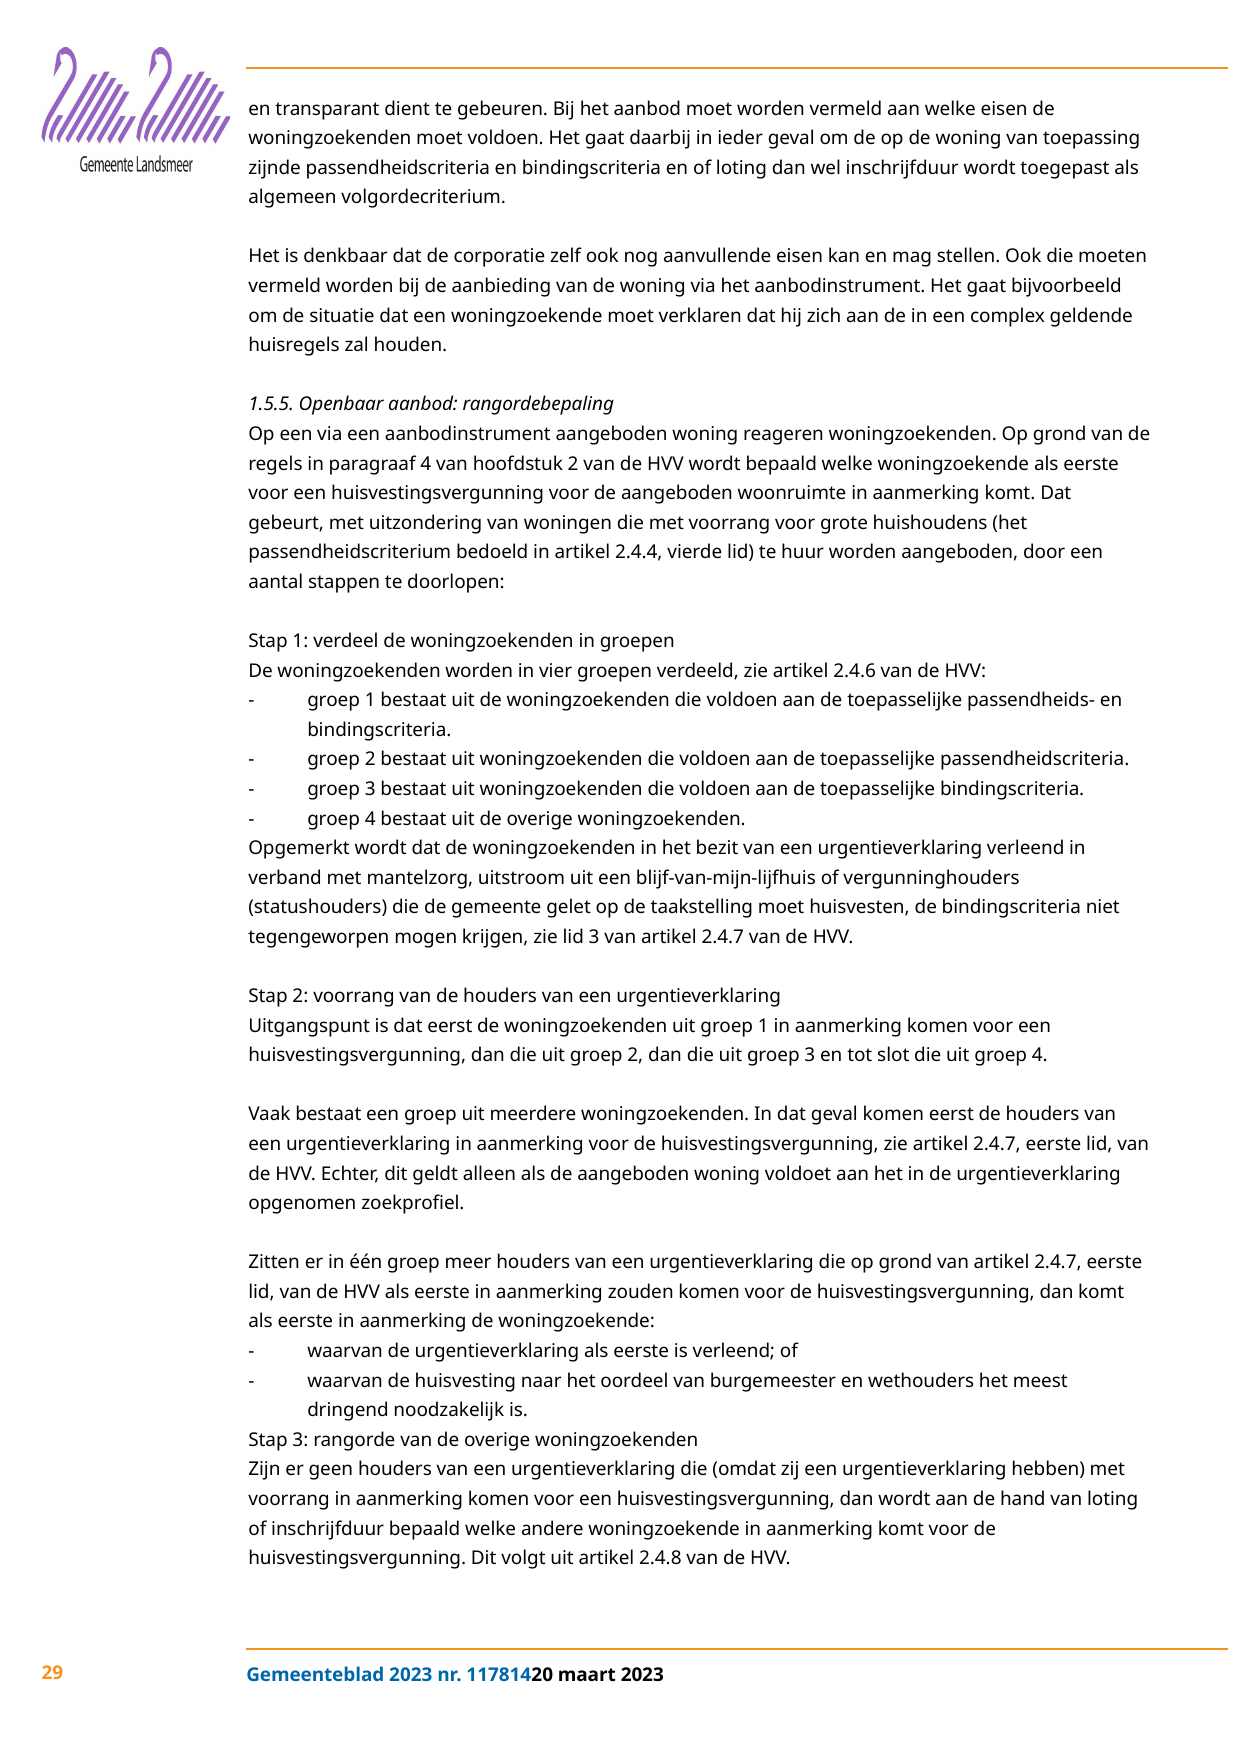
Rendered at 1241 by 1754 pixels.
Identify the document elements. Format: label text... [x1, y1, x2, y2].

picture [41, 47, 231, 172]
list groep 2 bestaat uit woningzoekenden die voldoen aan de toepasselijke passendheidscriteria. [248, 746, 1152, 771]
text De woningzoekenden worden in vier groepen verdeeld, zie artikel 2.4.6 van de HVV: [248, 657, 1152, 683]
text en transparant dient te gebeuren. Bij het aanbod moet worden vermeld aan welke eisen de woningzoekenden moet voldoen. Het gaat daarbij in ieder geval om de op de woning van toepassing zijnde passendheidscriteria en bindingscriteria en of loting dan wel inschrijfduur wordt toegepast als algemeen volgordecriterium. [248, 95, 1152, 209]
list groep 1 bestaat uit de woningzoekenden die voldoen aan de toepasselijke passendheids- en bindingscriteria. [248, 686, 1152, 742]
list waarvan de urgentieverklaring als eerste is verleend; of [248, 1337, 1152, 1363]
text Het is denkbaar dat de corporatie zelf ook nog aanvullende eisen kan en mag stellen. Ook die moeten vermeld worden bij de aanbieding van de woning via het aanbodinstrument. Het gaat bijvoorbeeld om de situatie dat een woningzoekende moet verklaren dat hij zich aan de in een complex geldende huisregels zal houden. [248, 243, 1152, 357]
text Vaak bestaat een groep uit meerdere woningzoekenden. In dat geval komen eerst de houders van een urgentieverklaring in aanmerking voor de huisvestingsvergunning, zie artikel 2.4.7, eerste lid, van de HVV. Echter, dit geldt alleen als de aangeboden woning voldoet aan het in de urgentieverklaring opgenomen zoekprofiel. [248, 1101, 1152, 1215]
text Uitgangspunt is dat eerst de woningzoekenden uit groep 1 in aanmerking komen voor een huisvestingsvergunning, dan die uit groep 2, dan die uit groep 3 en tot slot die uit groep 4. [248, 1012, 1152, 1067]
list groep 3 bestaat uit woningzoekenden die voldoen aan de toepasselijke bindingscriteria. [248, 775, 1152, 801]
text Zijn er geen houders van een urgentieverklaring die (omdat zij een urgentieverklaring hebben) met voorrang in aanmerking komen voor een huisvestingsvergunning, dan wordt aan de hand van loting of inschrijfduur bepaald welke andere woningzoekende in aanmerking komt voor de huisvestingsvergunning. Dit volgt uit artikel 2.4.8 van de HVV. [248, 1456, 1152, 1570]
list groep 4 bestaat uit de overige woningzoekenden. [248, 805, 1152, 831]
text Zitten er in één groep meer houders van een urgentieverklaring die op grond van artikel 2.4.7, eerste lid, van de HVV als eerste in aanmerking zouden komen voor de huisvestingsvergunning, dan komt als eerste in aanmerking de woningzoekende: [248, 1248, 1152, 1333]
text Stap 1: verdeel de woningzoekenden in groepen [248, 627, 1152, 653]
text 1.5.5. Openbaar aanbod: rangordebepaling [248, 391, 1152, 416]
list waarvan de huisvesting naar het oordeel van burgemeester en wethouders het meest dringend noodzakelijk is. [248, 1367, 1152, 1422]
text Stap 3: rangorde van de overige woningzoekenden [248, 1426, 1152, 1452]
text Stap 2: voorrang van de houders van een urgentieverklaring [248, 982, 1152, 1008]
text Op een via een aanbodinstrument aangeboden woning reageren woningzoekenden. Op grond van de regels in paragraaf 4 van hoofdstuk 2 van de HVV wordt bepaald welke woningzoekende als eerste voor een huisvestingsvergunning voor de aangeboden woonruimte in aanmerking komt. Dat gebeurt, met uitzondering van woningen die met voorrang voor grote huishoudens (het passendheidscriterium bedoeld in artikel 2.4.4, vierde lid) te huur worden aangeboden, door een aantal stappen te doorlopen: [248, 420, 1152, 594]
text Opgemerkt wordt dat de woningzoekenden in het bezit van een urgentieverklaring verleend in verband met mantelzorg, uitstroom uit een blijf-van-mijn-lijfhuis of vergunninghouders (statushouders) die de gemeente gelet op de taakstelling moet huisvesten, de bindingscriteria niet tegengeworpen mogen krijgen, zie lid 3 van artikel 2.4.7 van de HVV. [248, 834, 1152, 949]
